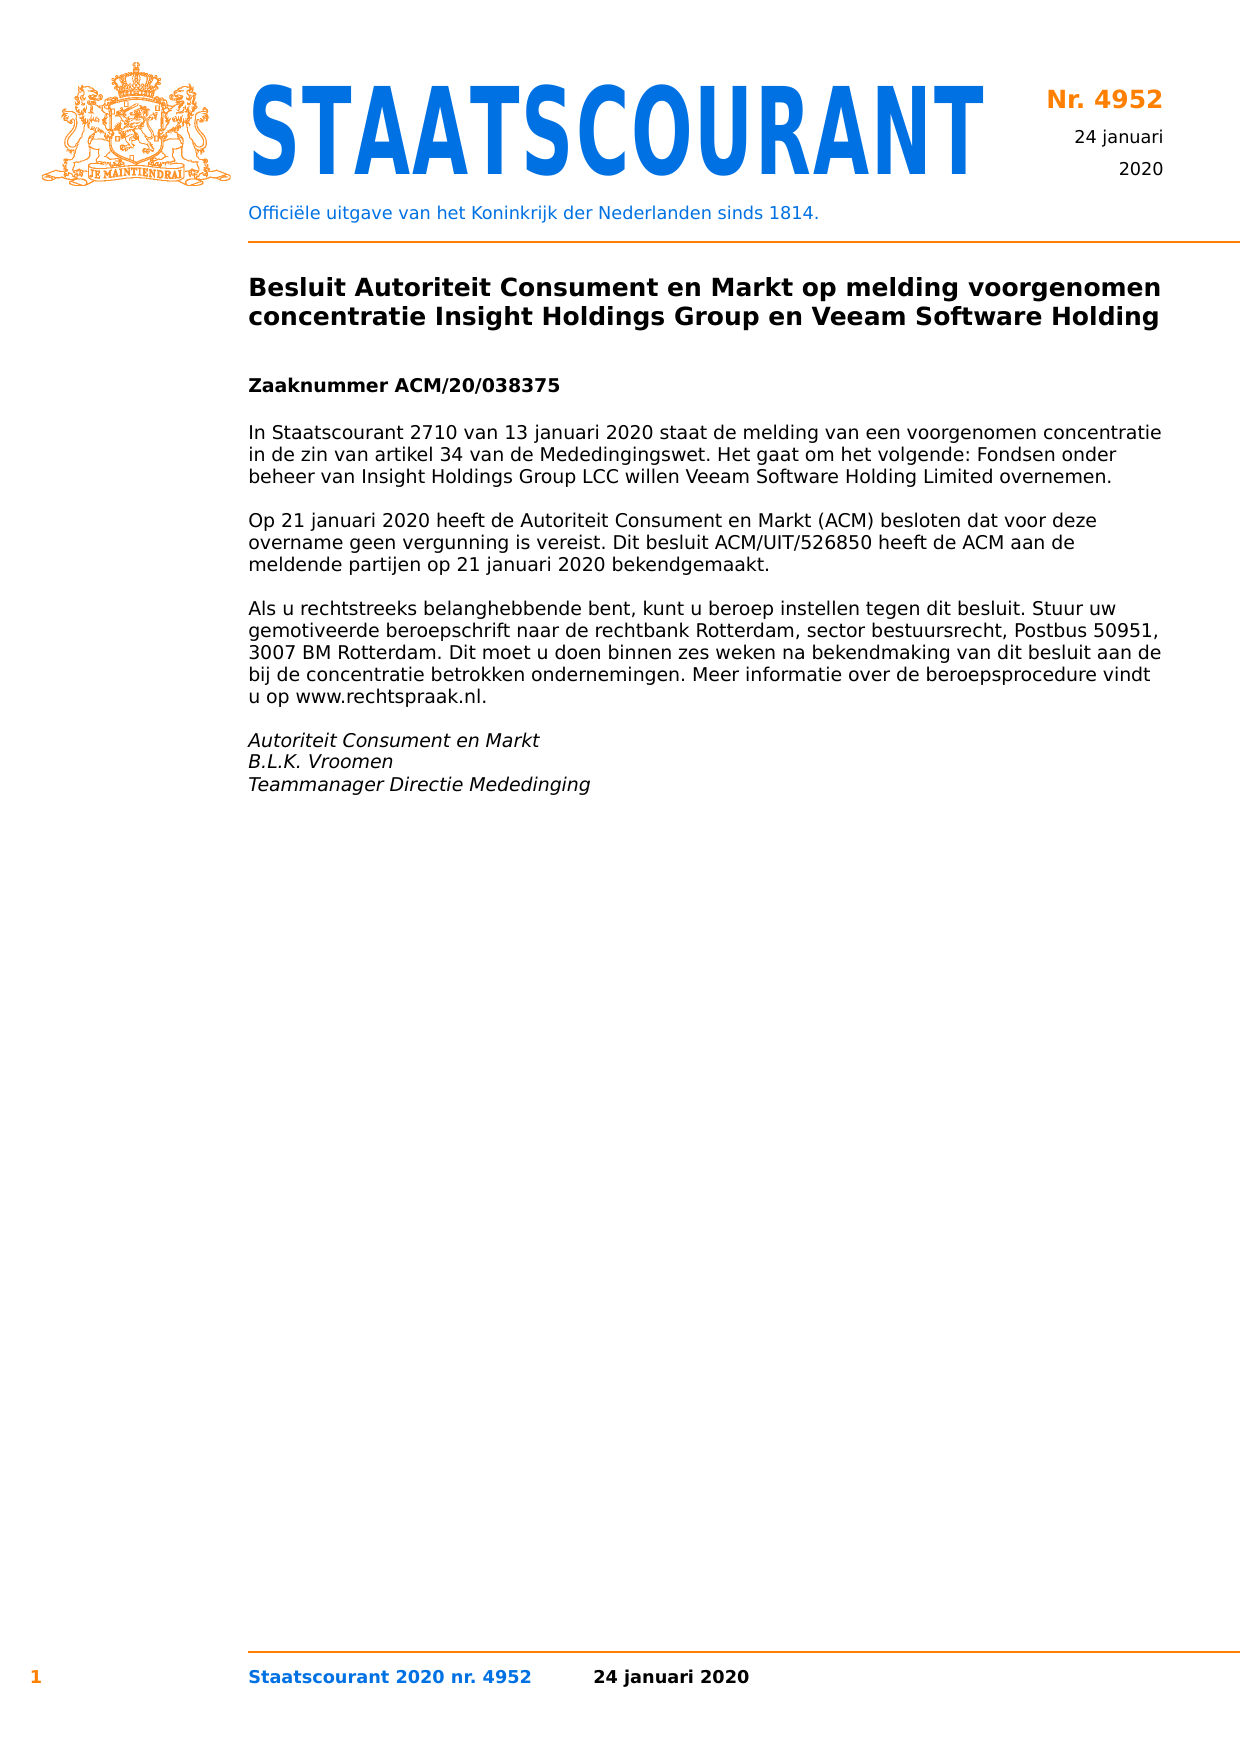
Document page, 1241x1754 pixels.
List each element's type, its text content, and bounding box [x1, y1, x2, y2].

text Op 21 januari 2020 heeft de Autoriteit Consument en Markt (ACM) besloten dat voor deze overname geen vergunning is vereist. Dit besluit ACM/UIT/526850 heeft de ACM aan de meldende partijen op 21 januari 2020 bekendgemaakt. [248, 510, 1163, 576]
subtitle Besluit Autoriteit Consument en Markt op melding voorgenomen concentratie Insight Holdings Group en Veeam Software Holding [248, 273, 1163, 331]
text Als u rechtstreeks belanghebbende bent, kunt u beroep instellen tegen dit besluit. Stuur uw gemotiveerde beroepschrift naar de rechtbank Rotterdam, sector bestuursrecht, Postbus 50951, 3007 BM Rotterdam. Dit moet u doen binnen zes weken na bekendmaking van dit besluit aan de bij de concentratie betrokken ondernemingen. Meer informatie over de beroepsprocedure vindt u op www.rechtspraak.nl. [248, 598, 1163, 708]
table_cell 2020 [998, 153, 1240, 203]
table_header Nr. 4952 [998, 62, 1240, 121]
text In Staatscourant 2710 van 13 januari 2020 staat de melding van een voorgenomen concentratie in de zin van artikel 34 van de Mededingingswet. Het gaat om het volgende: Fondsen onder beheer van Insight Holdings Group LCC willen Veeam Software Holding Limited overnemen. [248, 422, 1163, 488]
table_cell Officiële uitgave van het Koninkrijk der Nederlanden sinds 1814. [248, 203, 1240, 241]
table_cell 24 januari [998, 121, 1240, 153]
table_header STAATSCOURANT [248, 62, 998, 203]
table_header [25, 62, 248, 241]
subtitle Zaaknummer ACM/20/038375 [248, 375, 1163, 397]
text Autoriteit Consument en Markt B.L.K. Vroomen Teammanager Directie Mededinging [248, 729, 1163, 795]
picture [41, 62, 231, 186]
